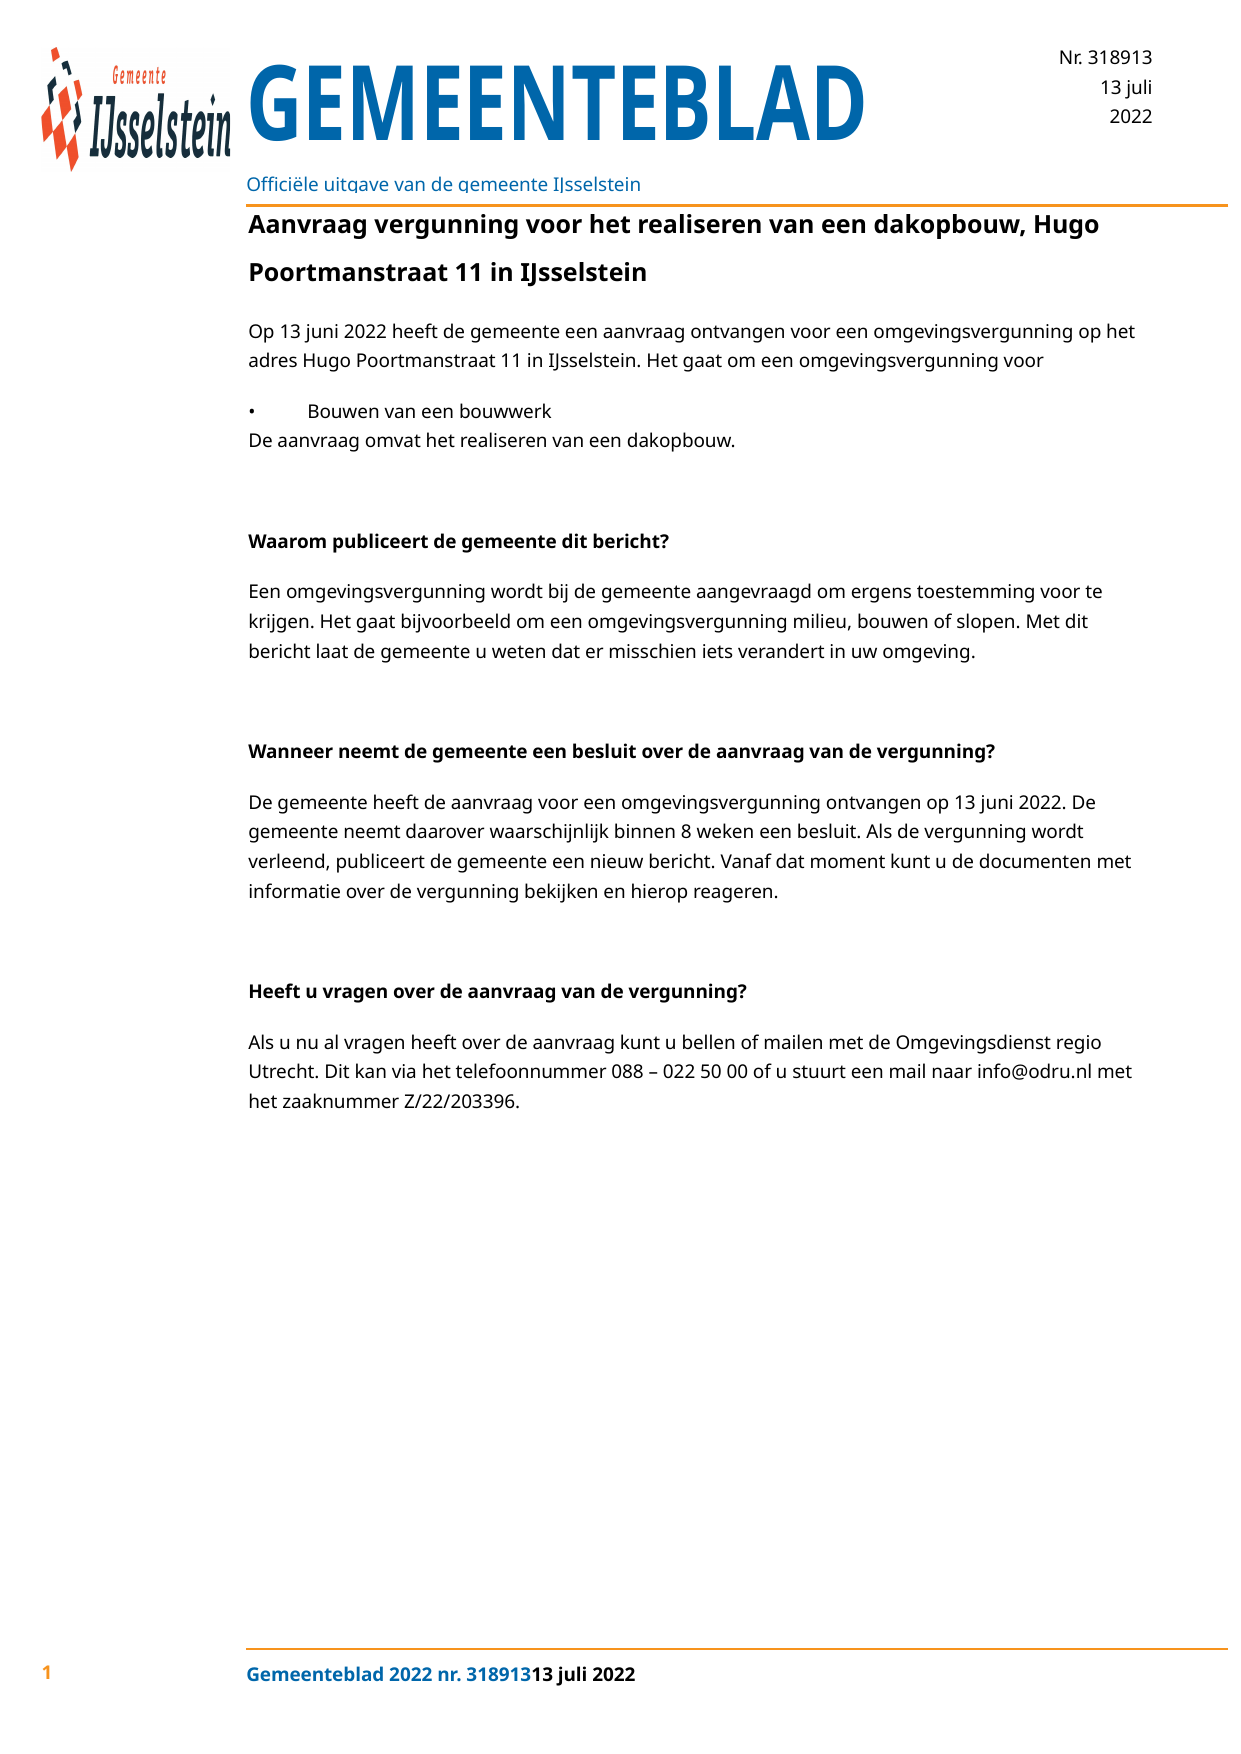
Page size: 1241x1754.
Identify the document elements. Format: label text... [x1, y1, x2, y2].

text De aanvraag omvat het realiseren van een dakopbouw. [248, 427, 1152, 453]
picture [41, 47, 231, 172]
text Heeft u vragen over de aanvraag van de vergunning? [248, 979, 1152, 1004]
text Als u nu al vragen heeft over de aanvraag kunt u bellen of mailen met de Omgevingsdienst regio Utrecht. Dit kan via het telefoonnummer 088 – 022 50 00 of u stuurt een mail naar info@odru.nl met het zaaknummer Z/22/203396. [248, 1029, 1152, 1114]
text Aanvraag vergunning voor het realiseren van een dakopbouw, Hugo Poortmanstraat 11 in IJsselstein [248, 207, 1152, 288]
text Op 13 juni 2022 heeft de gemeente een aanvraag ontvangen voor een omgevingsvergunning op het adres Hugo Poortmanstraat 11 in IJsselstein. Het gaat om een omgevingsvergunning voor [248, 318, 1152, 373]
text Een omgevingsvergunning wordt bij de gemeente aangevraagd om ergens toestemming voor te krijgen. Het gaat bijvoorbeeld om een omgevingsvergunning milieu, bouwen of slopen. Met dit bericht laat de gemeente u weten dat er misschien iets verandert in uw omgeving. [248, 579, 1152, 664]
text Wanneer neemt de gemeente een besluit over de aanvraag van de vergunning? [248, 739, 1152, 764]
text Waarom publiceert de gemeente dit bericht? [248, 528, 1152, 554]
text De gemeente heeft de aanvraag voor een omgevingsvergunning ontvangen op 13 juni 2022. De gemeente neemt daarover waarschijnlijk binnen 8 weken een besluit. Als de vergunning wordt verleend, publiceert de gemeente een nieuw bericht. Vanaf dat moment kunt u de documenten met informatie over de vergunning bekijken en hierop reageren. [248, 789, 1152, 904]
list Bouwen van een bouwwerk [248, 398, 1152, 424]
